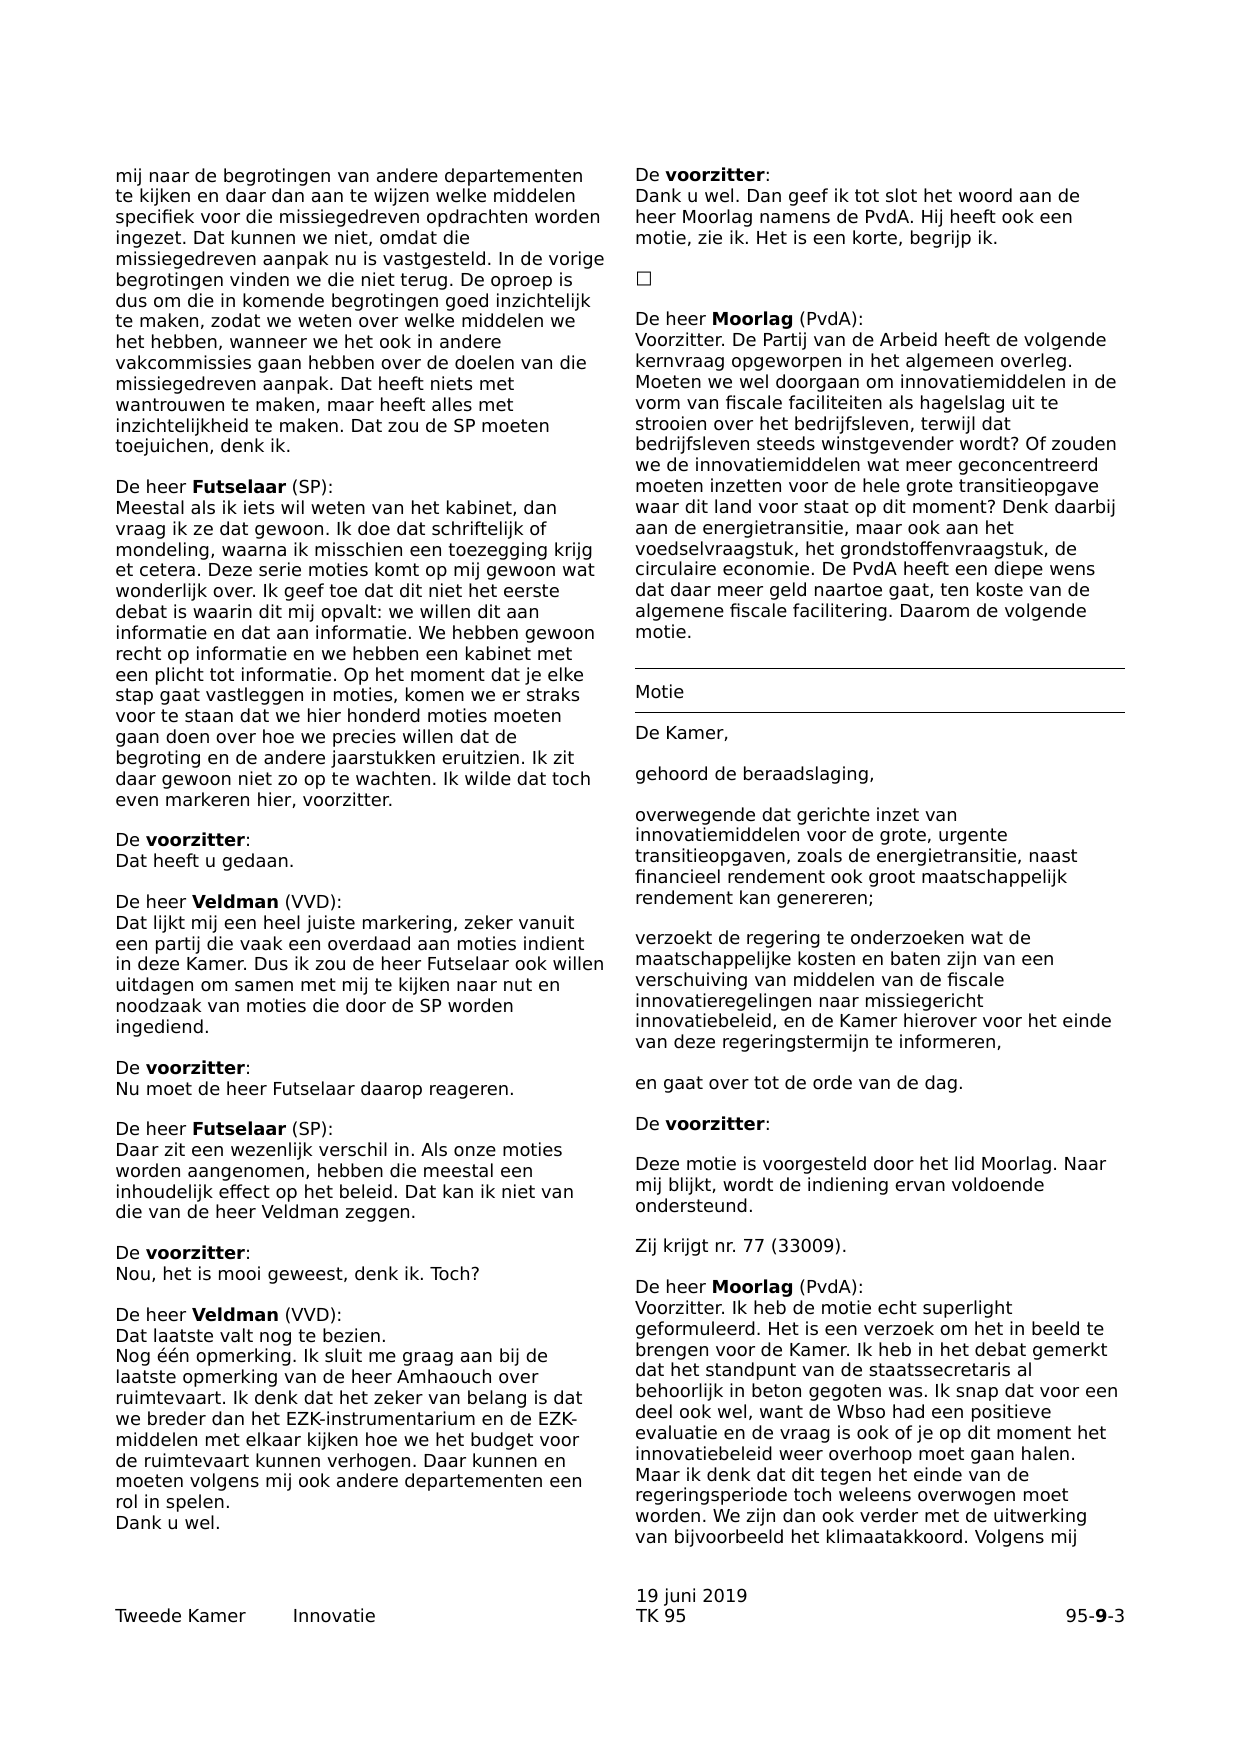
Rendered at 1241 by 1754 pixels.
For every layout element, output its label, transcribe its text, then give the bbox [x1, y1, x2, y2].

text De voorzitter: [115, 1243, 605, 1264]
text De voorzitter: [115, 830, 605, 851]
text Voorzitter. De Partij van de Arbeid heeft de volgende kernvraag opgeworpen in het algemeen overleg. Moeten we wel doorgaan om innovatiemiddelen in de vorm van fiscale faciliteiten als hagelslag uit te strooien over het bedrijfsleven, terwijl dat bedrijfsleven steeds winstgevender wordt? Of zouden we de innovatiemiddelen wat meer geconcentreerd moeten inzetten voor de hele grote transitieopgave waar dit land voor staat op dit moment? Denk daarbij aan de energietransitie, maar ook aan het voedselvraagstuk, het grondstoffenvraagstuk, de circulaire economie. De PvdA heeft een diepe wens dat daar meer geld naartoe gaat, ten koste van de algemene fiscale facilitering. Daarom de volgende motie. [635, 330, 1125, 642]
text ⬜ [635, 268, 1125, 289]
text Dank u wel. Dan geef ik tot slot het woord aan de heer Moorlag namens de PvdA. Hij heeft ook een motie, zie ik. Het is een korte, begrijp ik. [635, 186, 1125, 248]
text De voorzitter: [115, 1057, 605, 1078]
text Deze motie is voorgesteld door het lid Moorlag. Naar mij blijkt, wordt de indiening ervan voldoende ondersteund. [635, 1154, 1125, 1216]
text De heer Veldman (VVD): [115, 1305, 605, 1325]
text Motie [635, 682, 1125, 703]
text mij naar de begrotingen van andere departementen te kijken en daar dan aan te wijzen welke middelen specifiek voor die missiegedreven opdrachten worden ingezet. Dat kunnen we niet, omdat die missiegedreven aanpak nu is vastgesteld. In de vorige begrotingen vinden we die niet terug. De oproep is dus om die in komende begrotingen goed inzichtelijk te maken, zodat we weten over welke middelen we het hebben, wanneer we het ook in andere vakcommissies gaan hebben over de doelen van die missiegedreven aanpak. Dat heeft niets met wantrouwen te maken, maar heeft alles met inzichtelijkheid te maken. Dat zou de SP moeten toejuichen, denk ik. [115, 165, 605, 457]
text De heer Futselaar (SP): [115, 1119, 605, 1140]
text en gaat over tot de orde van de dag. [635, 1073, 1125, 1093]
text Dat laatste valt nog te bezien. [115, 1325, 605, 1346]
text De voorzitter: [635, 165, 1125, 186]
text De voorzitter: [635, 1113, 1125, 1134]
text Nu moet de heer Futselaar daarop reageren. [115, 1078, 605, 1099]
text Zij krijgt nr. 77 (33009). [635, 1236, 1125, 1257]
text Meestal als ik iets wil weten van het kabinet, dan vraag ik ze dat gewoon. Ik doe dat schriftelijk of mondeling, waarna ik misschien een toezegging krijg et cetera. Deze serie moties komt op mij gewoon wat wonderlijk over. Ik geef toe dat dit niet het eerste debat is waarin dit mij opvalt: we willen dit aan informatie en dat aan informatie. We hebben gewoon recht op informatie en we hebben een kabinet met een plicht tot informatie. Op het moment dat je elke stap gaat vastleggen in moties, komen we er straks voor te staan dat we hier honderd moties moeten gaan doen over hoe we precies willen dat de begroting en de andere jaarstukken eruitzien. Ik zit daar gewoon niet zo op te wachten. Ik wilde dat toch even markeren hier, voorzitter. [115, 498, 605, 810]
text De heer Veldman (VVD): [115, 892, 605, 912]
text Nou, het is mooi geweest, denk ik. Toch? [115, 1264, 605, 1285]
text overwegende dat gerichte inzet van innovatiemiddelen voor de grote, urgente transitieopgaven, zoals de energietransitie, naast financieel rendement ook groot maatschappelijk rendement kan genereren; [635, 804, 1125, 908]
text Daar zit een wezenlijk verschil in. Als onze moties worden aangenomen, hebben die meestal een inhoudelijk effect op het beleid. Dat kan ik niet van die van de heer Veldman zeggen. [115, 1140, 605, 1223]
text Dat lijkt mij een heel juiste markering, zeker vanuit een partij die vaak een overdaad aan moties indient in deze Kamer. Dus ik zou de heer Futselaar ook willen uitdagen om samen met mij te kijken naar nut en noodzaak van moties die door de SP worden ingediend. [115, 912, 605, 1037]
text verzoekt de regering te onderzoeken wat de maatschappelijke kosten en baten zijn van een verschuiving van middelen van de fiscale innovatieregelingen naar missiegericht innovatiebeleid, en de Kamer hierover voor het einde van deze regeringstermijn te informeren, [635, 928, 1125, 1053]
text gehoord de beraadslaging, [635, 764, 1125, 784]
text De Kamer, [635, 723, 1125, 744]
text Voorzitter. Ik heb de motie echt superlight geformuleerd. Het is een verzoek om het in beeld te brengen voor de Kamer. Ik heb in het debat gemerkt dat het standpunt van de staatssecretaris al behoorlijk in beton gegoten was. Ik snap dat voor een deel ook wel, want de Wbso had een positieve evaluatie en de vraag is ook of je op dit moment het innovatiebeleid weer overhoop moet gaan halen. Maar ik denk dat dit tegen het einde van de regeringsperiode toch weleens overwogen moet worden. We zijn dan ook verder met de uitwerking van bijvoorbeeld het klimaatakkoord. Volgens mij [635, 1298, 1125, 1548]
text Dank u wel. [115, 1513, 605, 1534]
text De heer Futselaar (SP): [115, 477, 605, 498]
text De heer Moorlag (PvdA): [635, 1277, 1125, 1298]
text Nog één opmerking. Ik sluit me graag aan bij de laatste opmerking van de heer Amhaouch over ruimtevaart. Ik denk dat het zeker van belang is dat we breder dan het EZK-instrumentarium en de EZK-middelen met elkaar kijken hoe we het budget voor de ruimtevaart kunnen verhogen. Daar kunnen en moeten volgens mij ook andere departementen een rol in spelen. [115, 1346, 605, 1513]
text De heer Moorlag (PvdA): [635, 309, 1125, 330]
text Dat heeft u gedaan. [115, 851, 605, 872]
